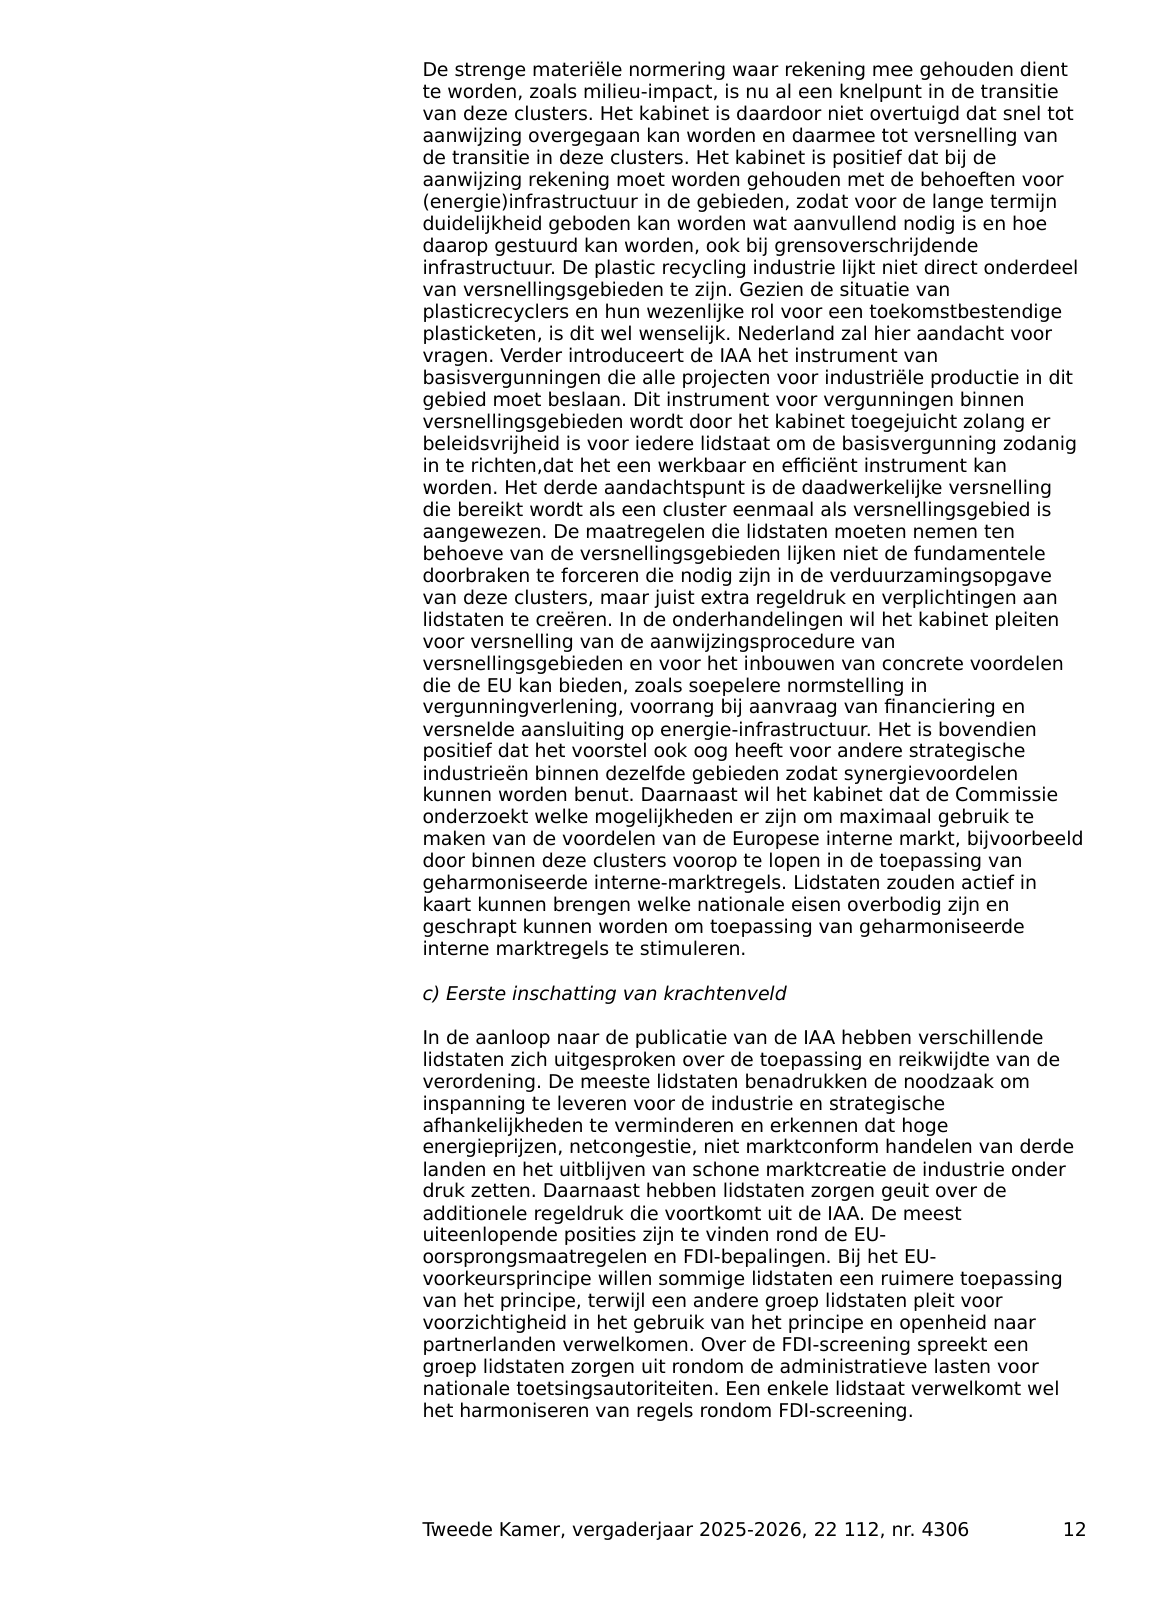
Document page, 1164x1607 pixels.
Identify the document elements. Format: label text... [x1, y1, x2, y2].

subtitle c) Eerste inschatting van krachtenveld [422, 982, 1087, 1004]
text De strenge materiële normering waar rekening mee gehouden dient te worden, zoals milieu-impact, is nu al een knelpunt in de transitie van deze clusters. Het kabinet is daardoor niet overtuigd dat snel tot aanwijzing overgegaan kan worden en daarmee tot versnelling van de transitie in deze clusters. Het kabinet is positief dat bij de aanwijzing rekening moet worden gehouden met de behoeften voor (energie)infrastructuur in de gebieden, zodat voor de lange termijn duidelijkheid geboden kan worden wat aanvullend nodig is en hoe daarop gestuurd kan worden, ook bij grensoverschrijdende infrastructuur. De plastic recycling industrie lijkt niet direct onderdeel van versnellingsgebieden te zijn. Gezien de situatie van plasticrecyclers en hun wezenlijke rol voor een toekomstbestendige plasticketen, is dit wel wenselijk. Nederland zal hier aandacht voor vragen. Verder introduceert de IAA het instrument van basisvergunningen die alle projecten voor industriële productie in dit gebied moet beslaan. Dit instrument voor vergunningen binnen versnellingsgebieden wordt door het kabinet toegejuicht zolang er beleidsvrijheid is voor iedere lidstaat om de basisvergunning zodanig in te richten,dat het een werkbaar en efficiënt instrument kan worden. Het derde aandachtspunt is de daadwerkelijke versnelling die bereikt wordt als een cluster eenmaal als versnellingsgebied is aangewezen. De maatregelen die lidstaten moeten nemen ten behoeve van de versnellingsgebieden lijken niet de fundamentele doorbraken te forceren die nodig zijn in de verduurzamingsopgave van deze clusters, maar juist extra regeldruk en verplichtingen aan lidstaten te creëren. In de onderhandelingen wil het kabinet pleiten voor versnelling van de aanwijzingsprocedure van versnellingsgebieden en voor het inbouwen van concrete voordelen die de EU kan bieden, zoals soepelere normstelling in vergunningverlening, voorrang bij aanvraag van financiering en versnelde aansluiting op energie-infrastructuur. Het is bovendien positief dat het voorstel ook oog heeft voor andere strategische industrieën binnen dezelfde gebieden zodat synergievoordelen kunnen worden benut. Daarnaast wil het kabinet dat de Commissie onderzoekt welke mogelijkheden er zijn om maximaal gebruik te maken van de voordelen van de Europese interne markt, bijvoorbeeld door binnen deze clusters voorop te lopen in de toepassing van geharmoniseerde interne-marktregels. Lidstaten zouden actief in kaart kunnen brengen welke nationale eisen overbodig zijn en geschrapt kunnen worden om toepassing van geharmoniseerde interne marktregels te stimuleren. [422, 59, 1087, 960]
text In de aanloop naar de publicatie van de IAA hebben verschillende lidstaten zich uitgesproken over de toepassing en reikwijdte van de verordening. De meeste lidstaten benadrukken de noodzaak om inspanning te leveren voor de industrie en strategische afhankelijkheden te verminderen en erkennen dat hoge energieprijzen, netcongestie, niet marktconform handelen van derde landen en het uitblijven van schone marktcreatie de industrie onder druk zetten. Daarnaast hebben lidstaten zorgen geuit over de additionele regeldruk die voortkomt uit de IAA. De meest uiteenlopende posities zijn te vinden rond de EU-oorsprongsmaatregelen en FDI-bepalingen. Bij het EU-voorkeursprincipe willen sommige lidstaten een ruimere toepassing van het principe, terwijl een andere groep lidstaten pleit voor voorzichtigheid in het gebruik van het principe en openheid naar partnerlanden verwelkomen. Over de FDI-screening spreekt een groep lidstaten zorgen uit rondom de administratieve lasten voor nationale toetsingsautoriteiten. Een enkele lidstaat verwelkomt wel het harmoniseren van regels rondom FDI-screening. [422, 1027, 1087, 1422]
